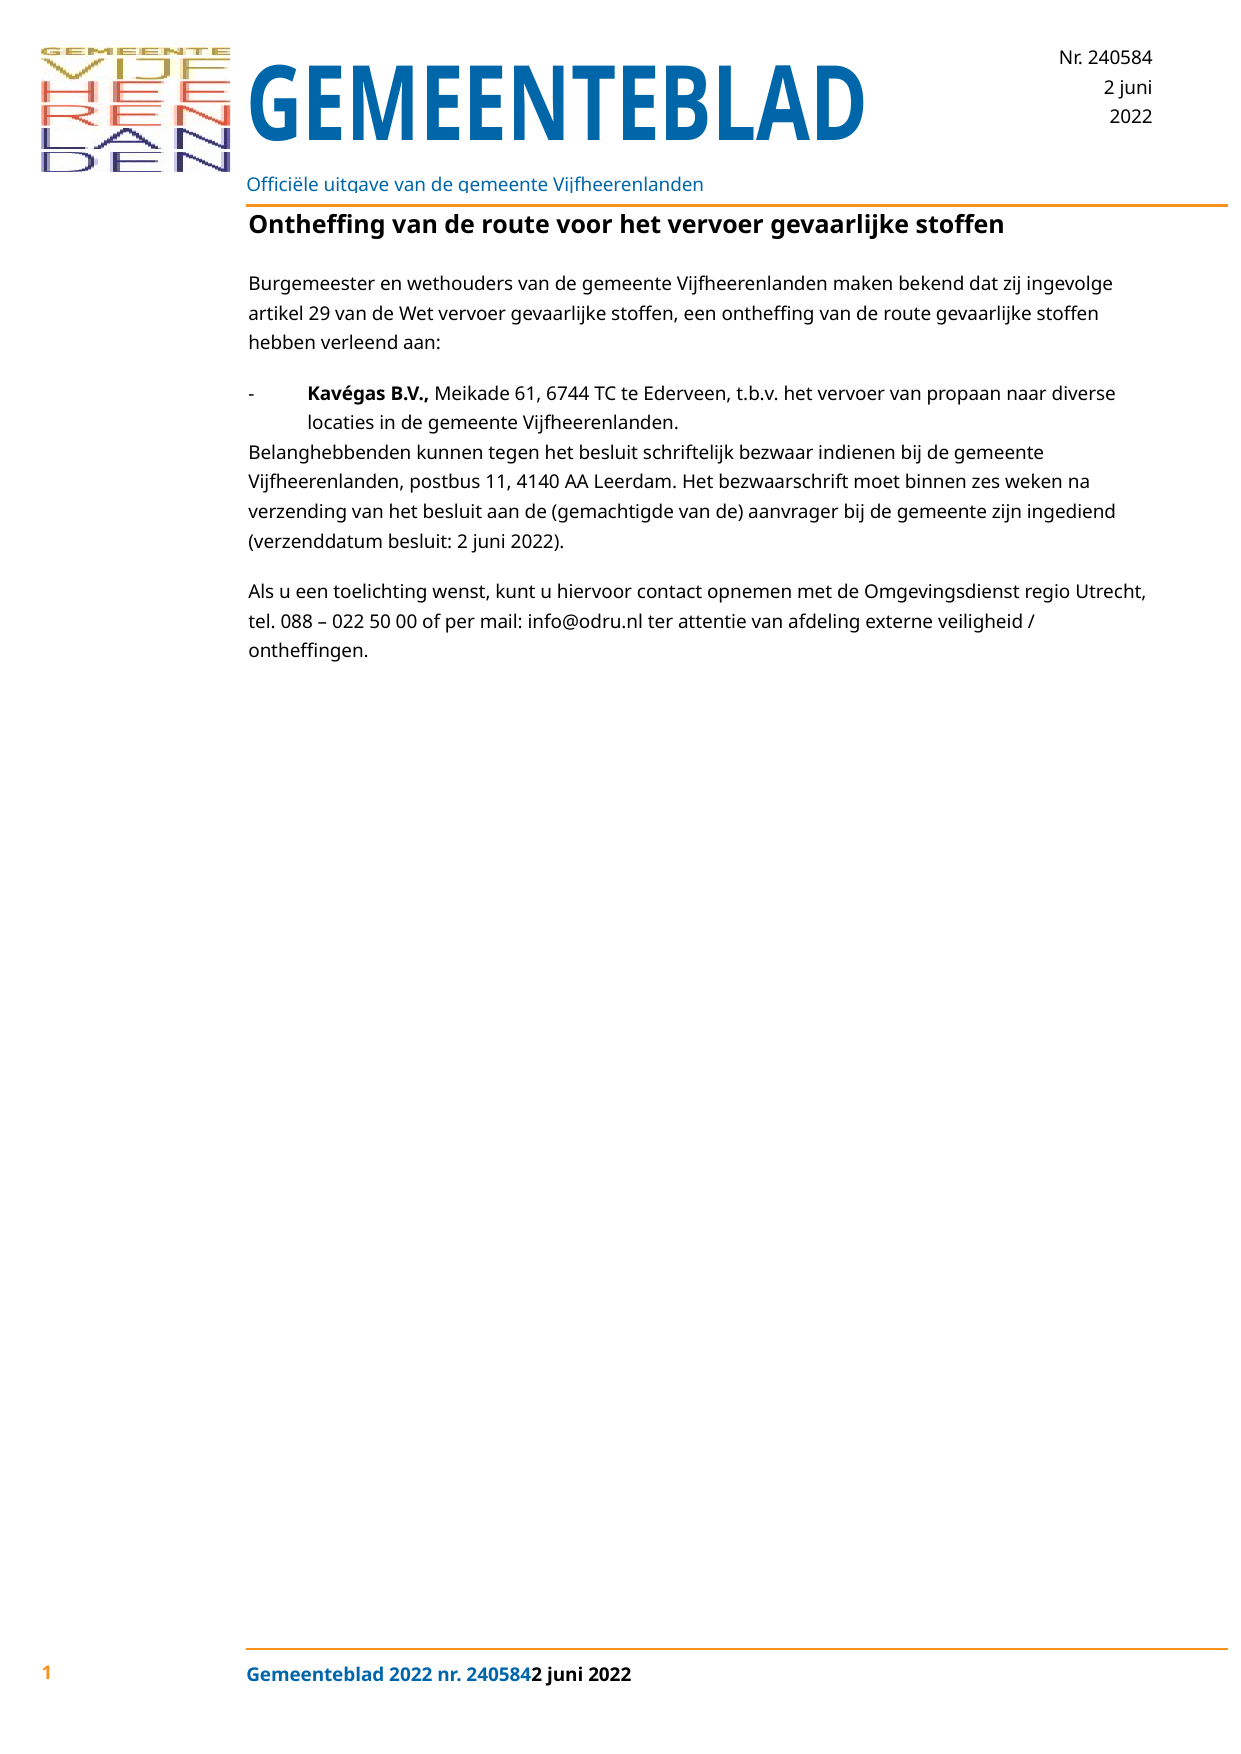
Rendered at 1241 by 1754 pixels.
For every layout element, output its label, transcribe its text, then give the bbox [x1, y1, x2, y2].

text Ontheffing van de route voor het vervoer gevaarlijke stoffen [248, 207, 1152, 241]
text Burgemeester en wethouders van de gemeente Vijfheerenlanden maken bekend dat zij ingevolge artikel 29 van de Wet vervoer gevaarlijke stoffen, een ontheffing van de route gevaarlijke stoffen hebben verleend aan: [248, 270, 1152, 355]
text Als u een toelichting wenst, kunt u hiervoor contact opnemen met de Omgevingsdienst regio Utrecht, tel. 088 – 022 50 00 of per mail: info@odru.nl ter attentie van afdeling externe veiligheid / ontheffingen. [248, 578, 1152, 663]
text Belanghebbenden kunnen tegen het besluit schriftelijk bezwaar indienen bij de gemeente Vijfheerenlanden, postbus 11, 4140 AA Leerdam. Het bezwaarschrift moet binnen zes weken na verzending van het besluit aan de (gemachtigde van de) aanvrager bij de gemeente zijn ingediend (verzenddatum besluit: 2 juni 2022). [248, 439, 1152, 553]
picture [41, 47, 231, 172]
list Kavégas B.V., Meikade 61, 6744 TC te Ederveen, t.b.v. het vervoer van propaan naar diverse locaties in de gemeente Vijfheerenlanden. [248, 380, 1152, 435]
